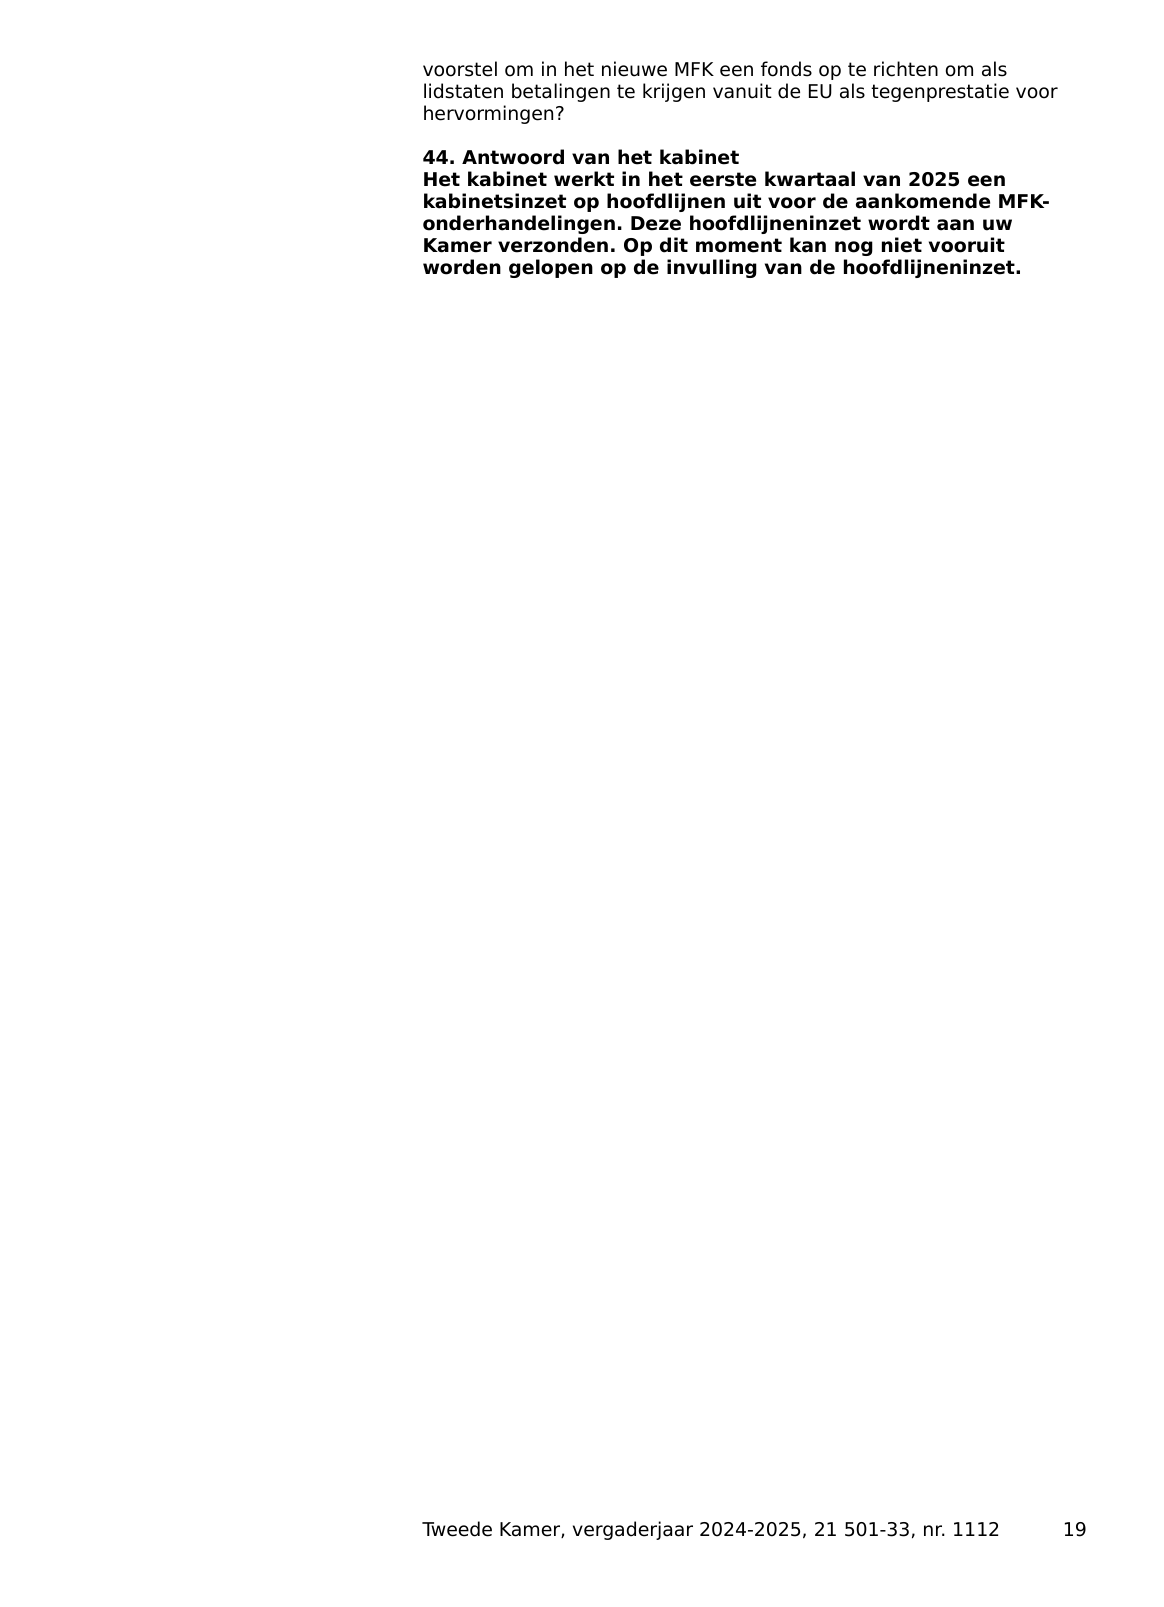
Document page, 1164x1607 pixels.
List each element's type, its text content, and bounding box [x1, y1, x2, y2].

text Het kabinet werkt in het eerste kwartaal van 2025 een kabinetsinzet op hoofdlijnen uit voor de aankomende MFK-onderhandelingen. Deze hoofdlijneninzet wordt aan uw Kamer verzonden. Op dit moment kan nog niet vooruit worden gelopen op de invulling van de hoofdlijneninzet. [422, 169, 1087, 279]
text voorstel om in het nieuwe MFK een fonds op te richten om als lidstaten betalingen te krijgen vanuit de EU als tegenprestatie voor hervormingen? [422, 59, 1087, 125]
text 44. Antwoord van het kabinet [422, 147, 1087, 169]
